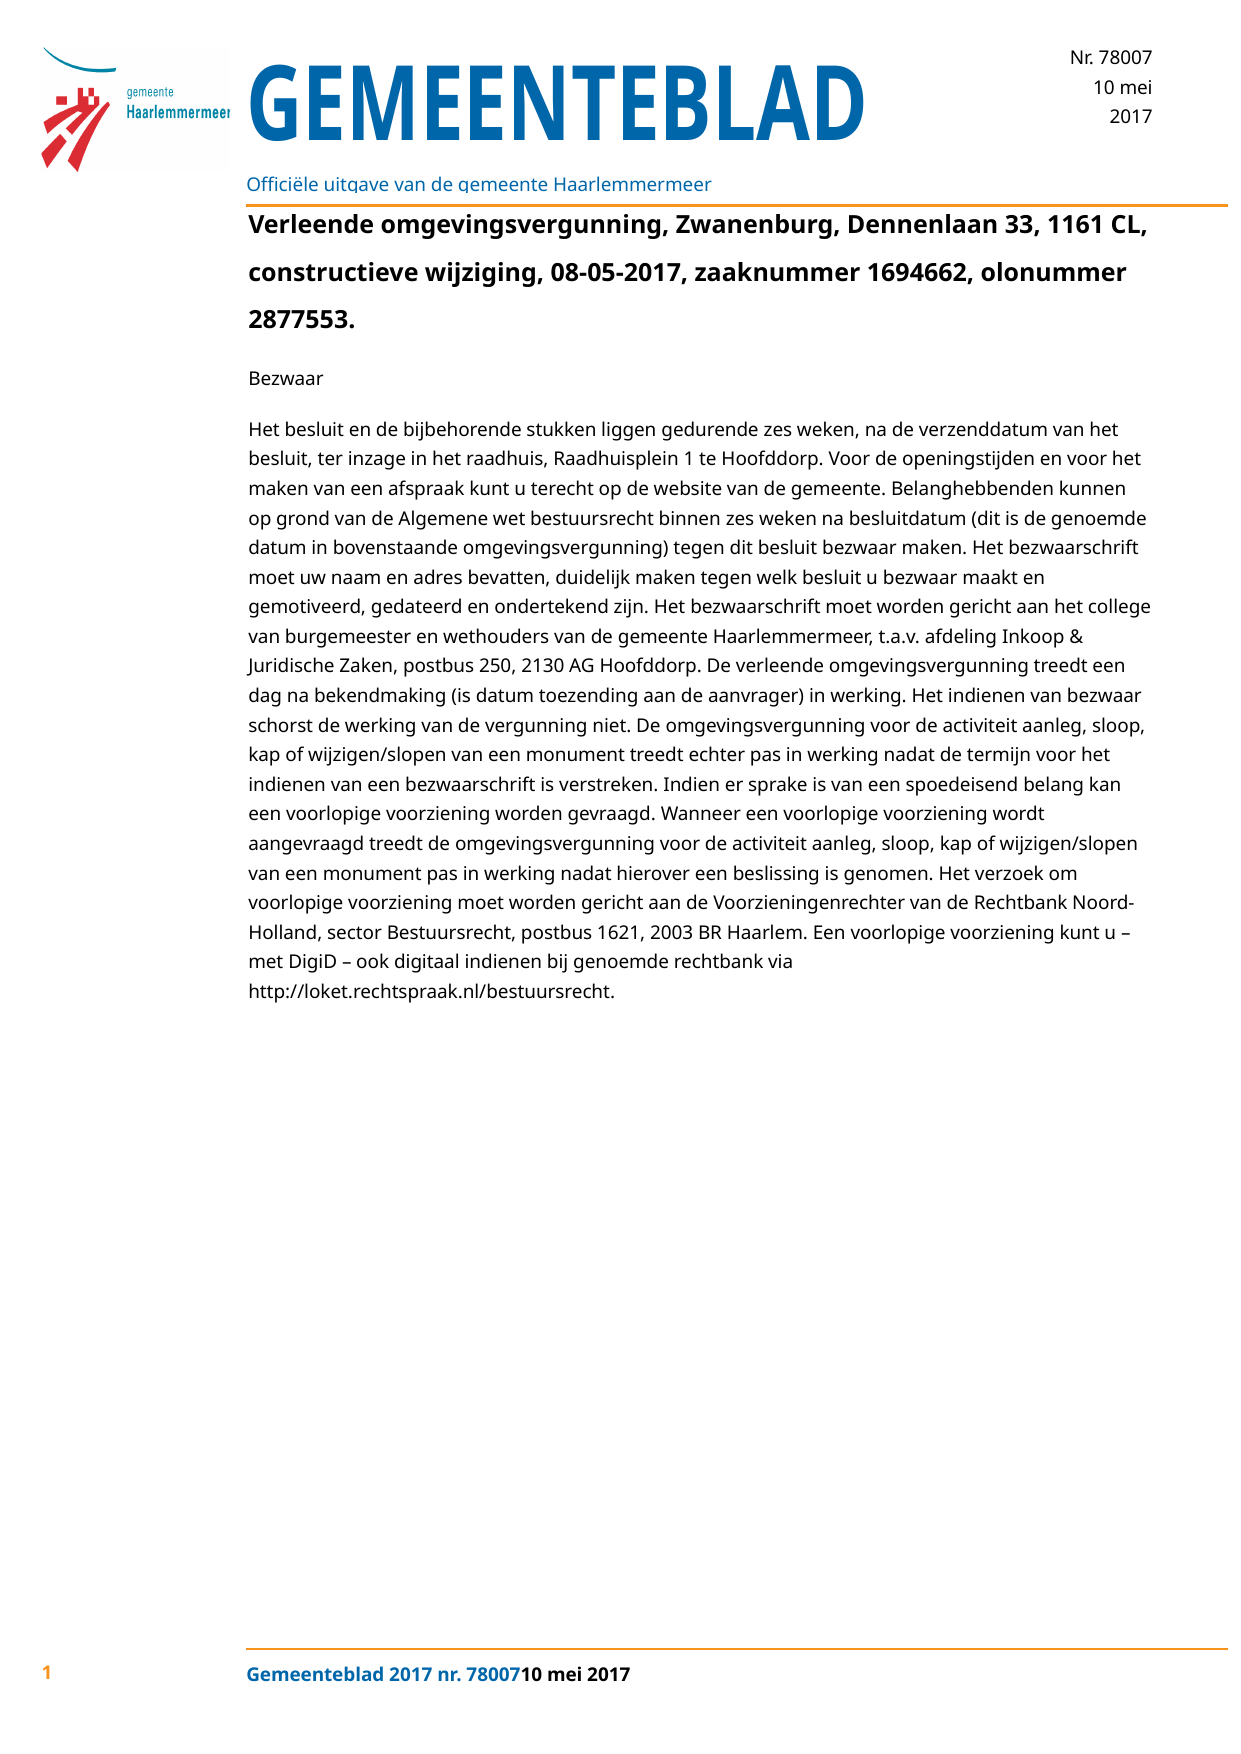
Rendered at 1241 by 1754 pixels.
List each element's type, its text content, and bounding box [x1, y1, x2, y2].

text Verleende omgevingsvergunning, Zwanenburg, Dennenlaan 33, 1161 CL, constructieve wijziging, 08-05-2017, zaaknummer 1694662, olonummer 2877553. [248, 207, 1152, 336]
picture [41, 47, 231, 172]
text Bezwaar [248, 366, 1152, 391]
text Het besluit en de bijbehorende stukken liggen gedurende zes weken, na de verzenddatum van het besluit, ter inzage in het raadhuis, Raadhuisplein 1 te Hoofddorp. Voor de openingstijden en voor het maken van een afspraak kunt u terecht op de website van de gemeente. Belanghebbenden kunnen op grond van de Algemene wet bestuursrecht binnen zes weken na besluitdatum (dit is de genoemde datum in bovenstaande omgevingsvergunning) tegen dit besluit bezwaar maken. Het bezwaarschrift moet uw naam en adres bevatten, duidelijk maken tegen welk besluit u bezwaar maakt en gemotiveerd, gedateerd en ondertekend zijn. Het bezwaarschrift moet worden gericht aan het college van burgemeester en wethouders van de gemeente Haarlemmermeer, t.a.v. afdeling Inkoop & Juridische Zaken, postbus 250, 2130 AG Hoofddorp. De verleende omgevingsvergunning treedt een dag na bekendmaking (is datum toezending aan de aanvrager) in werking. Het indienen van bezwaar schorst de werking van de vergunning niet. De omgevingsvergunning voor de activiteit aanleg, sloop, kap of wijzigen/slopen van een monument treedt echter pas in werking nadat de termijn voor het indienen van een bezwaarschrift is verstreken. Indien er sprake is van een spoedeisend belang kan een voorlopige voorziening worden gevraagd. Wanneer een voorlopige voorziening wordt aangevraagd treedt de omgevingsvergunning voor de activiteit aanleg, sloop, kap of wijzigen/slopen van een monument pas in werking nadat hierover een beslissing is genomen. Het verzoek om voorlopige voorziening moet worden gericht aan de Voorzieningenrechter van de Rechtbank Noord-Holland, sector Bestuursrecht, postbus 1621, 2003 BR Haarlem. Een voorlopige voorziening kunt u – met DigiD – ook digitaal indienen bij genoemde rechtbank via http://loket.rechtspraak.nl/bestuursrecht. [248, 416, 1152, 1004]
